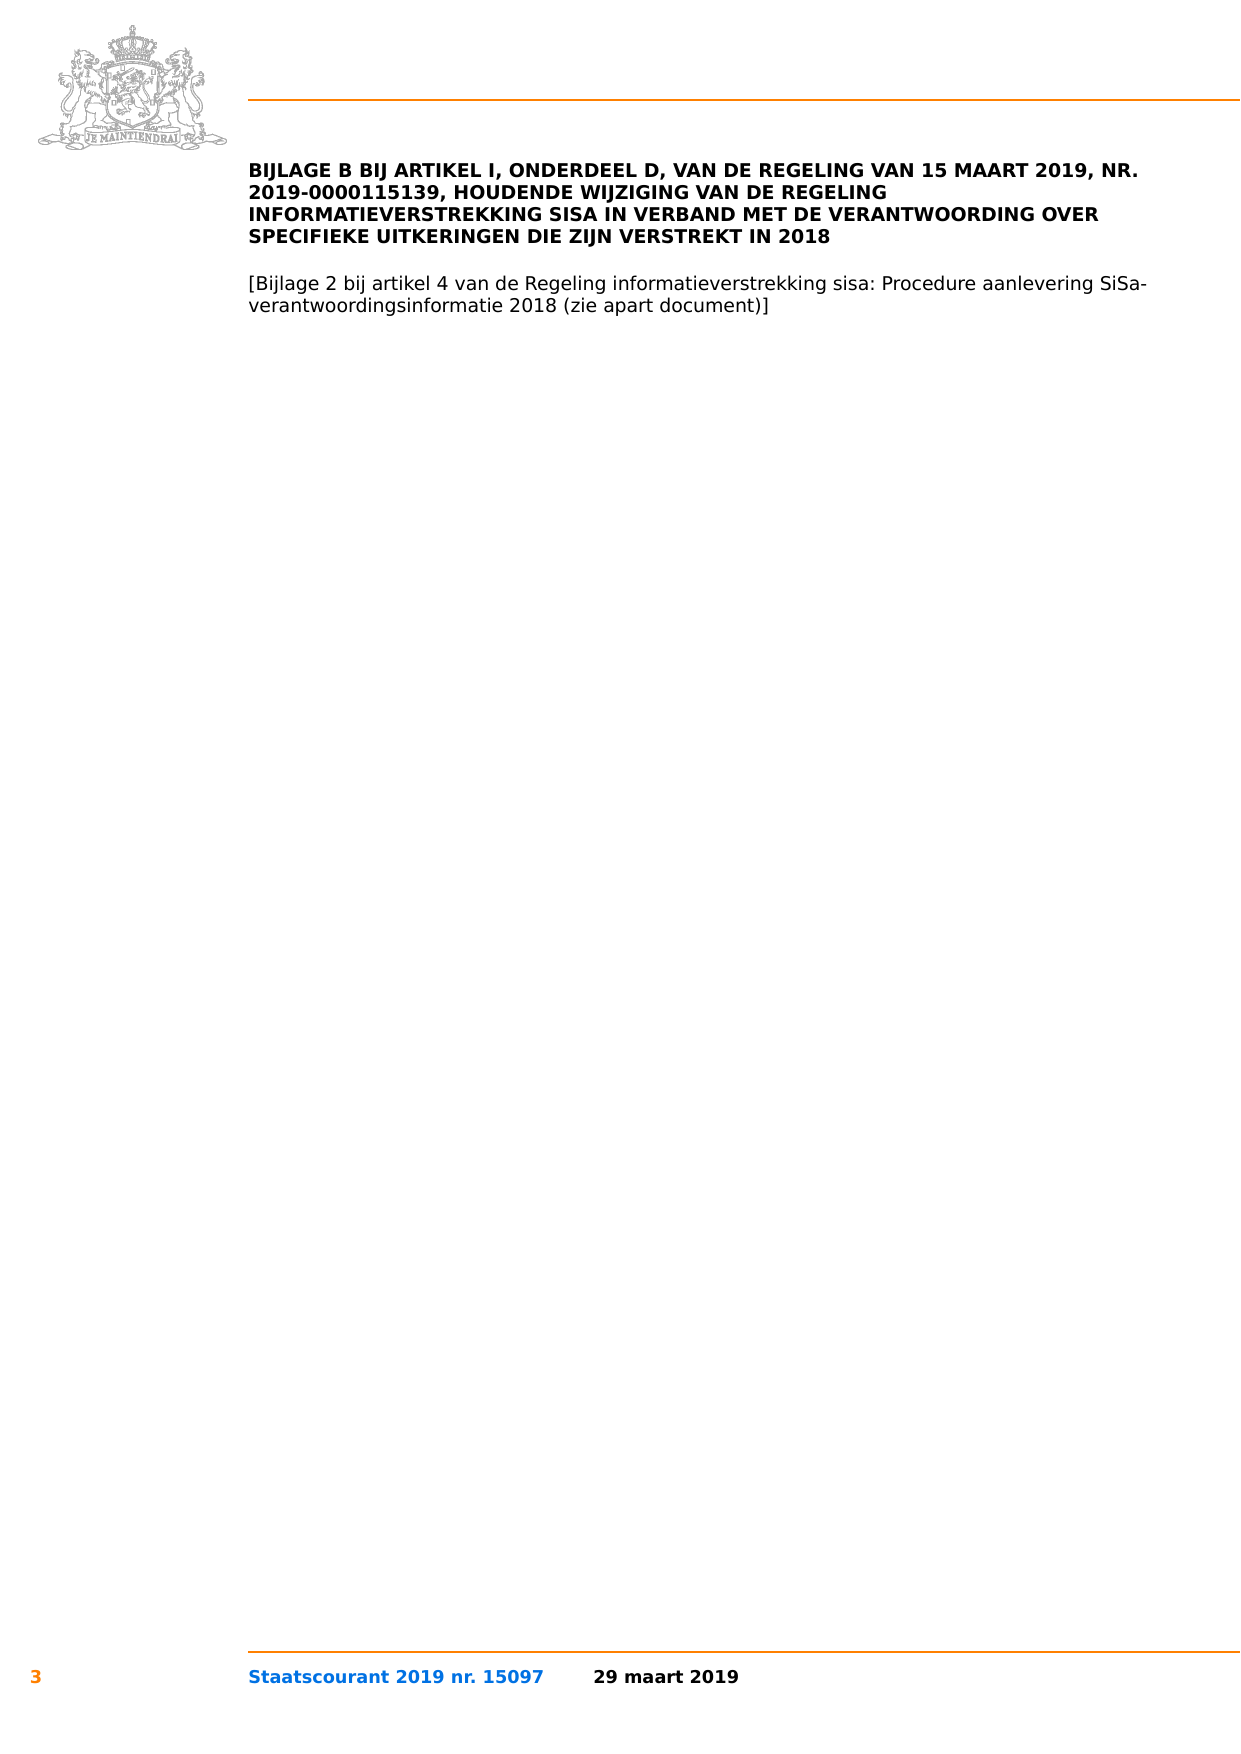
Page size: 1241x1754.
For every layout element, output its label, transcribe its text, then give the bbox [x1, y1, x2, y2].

subtitle BIJLAGE B BIJ ARTIKEL I, ONDERDEEL D, VAN DE REGELING VAN 15 MAART 2019, NR. 2019-0000115139, HOUDENDE WIJZIGING VAN DE REGELING INFORMATIEVERSTREKKING SISA IN VERBAND MET DE VERANTWOORDING OVER SPECIFIEKE UITKERINGEN DIE ZIJN VERSTREKT IN 2018 [248, 160, 1163, 248]
text [Bijlage 2 bij artikel 4 van de Regeling informatieverstrekking sisa: Procedure aanlevering SiSa-verantwoordingsinformatie 2018 (zie apart document)] [248, 273, 1163, 317]
picture [38, 25, 227, 150]
